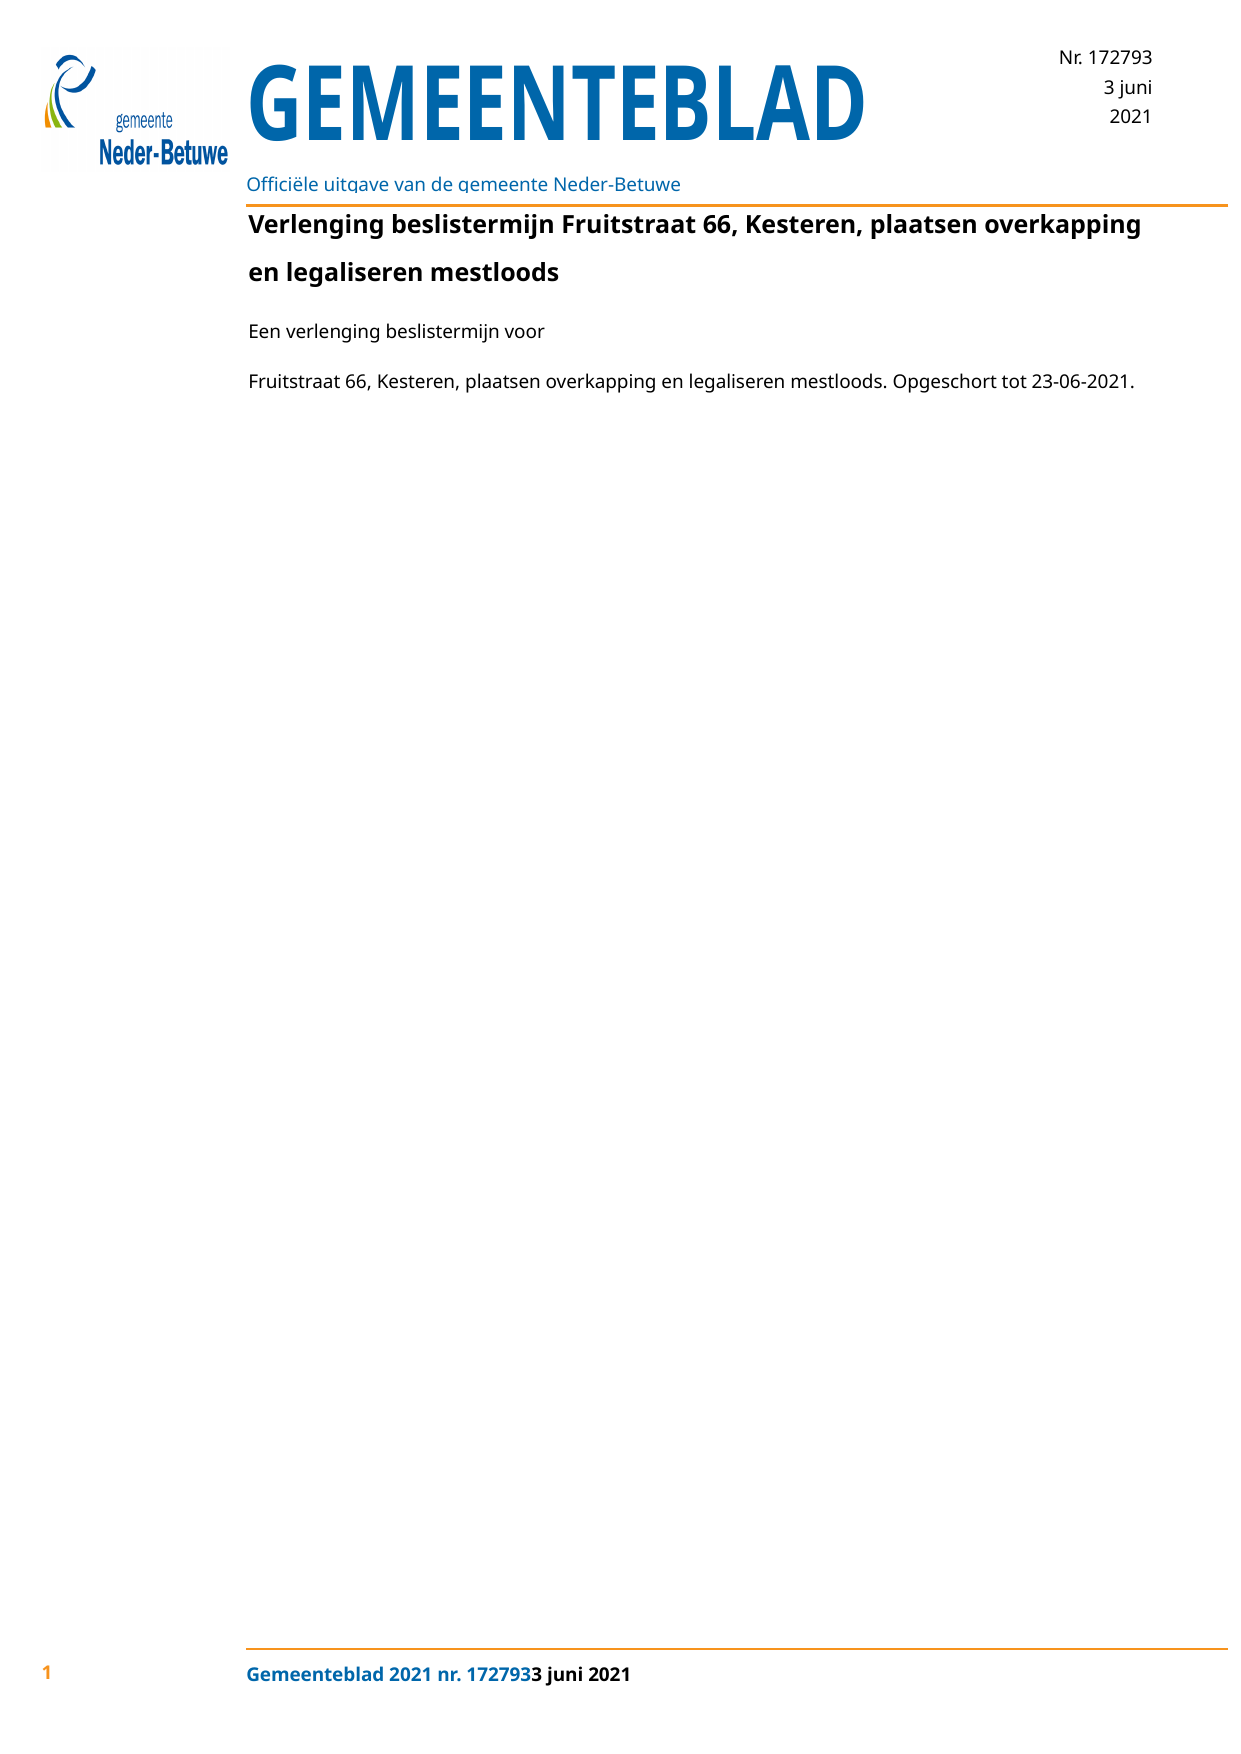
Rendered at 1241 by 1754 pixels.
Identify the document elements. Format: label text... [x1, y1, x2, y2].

picture [41, 47, 231, 172]
text Fruitstraat 66, Kesteren, plaatsen overkapping en legaliseren mestloods. Opgeschort tot 23-06-2021. [248, 368, 1152, 394]
text Een verlenging beslistermijn voor [248, 318, 1152, 344]
text Verlenging beslistermijn Fruitstraat 66, Kesteren, plaatsen overkapping en legaliseren mestloods [248, 207, 1152, 288]
